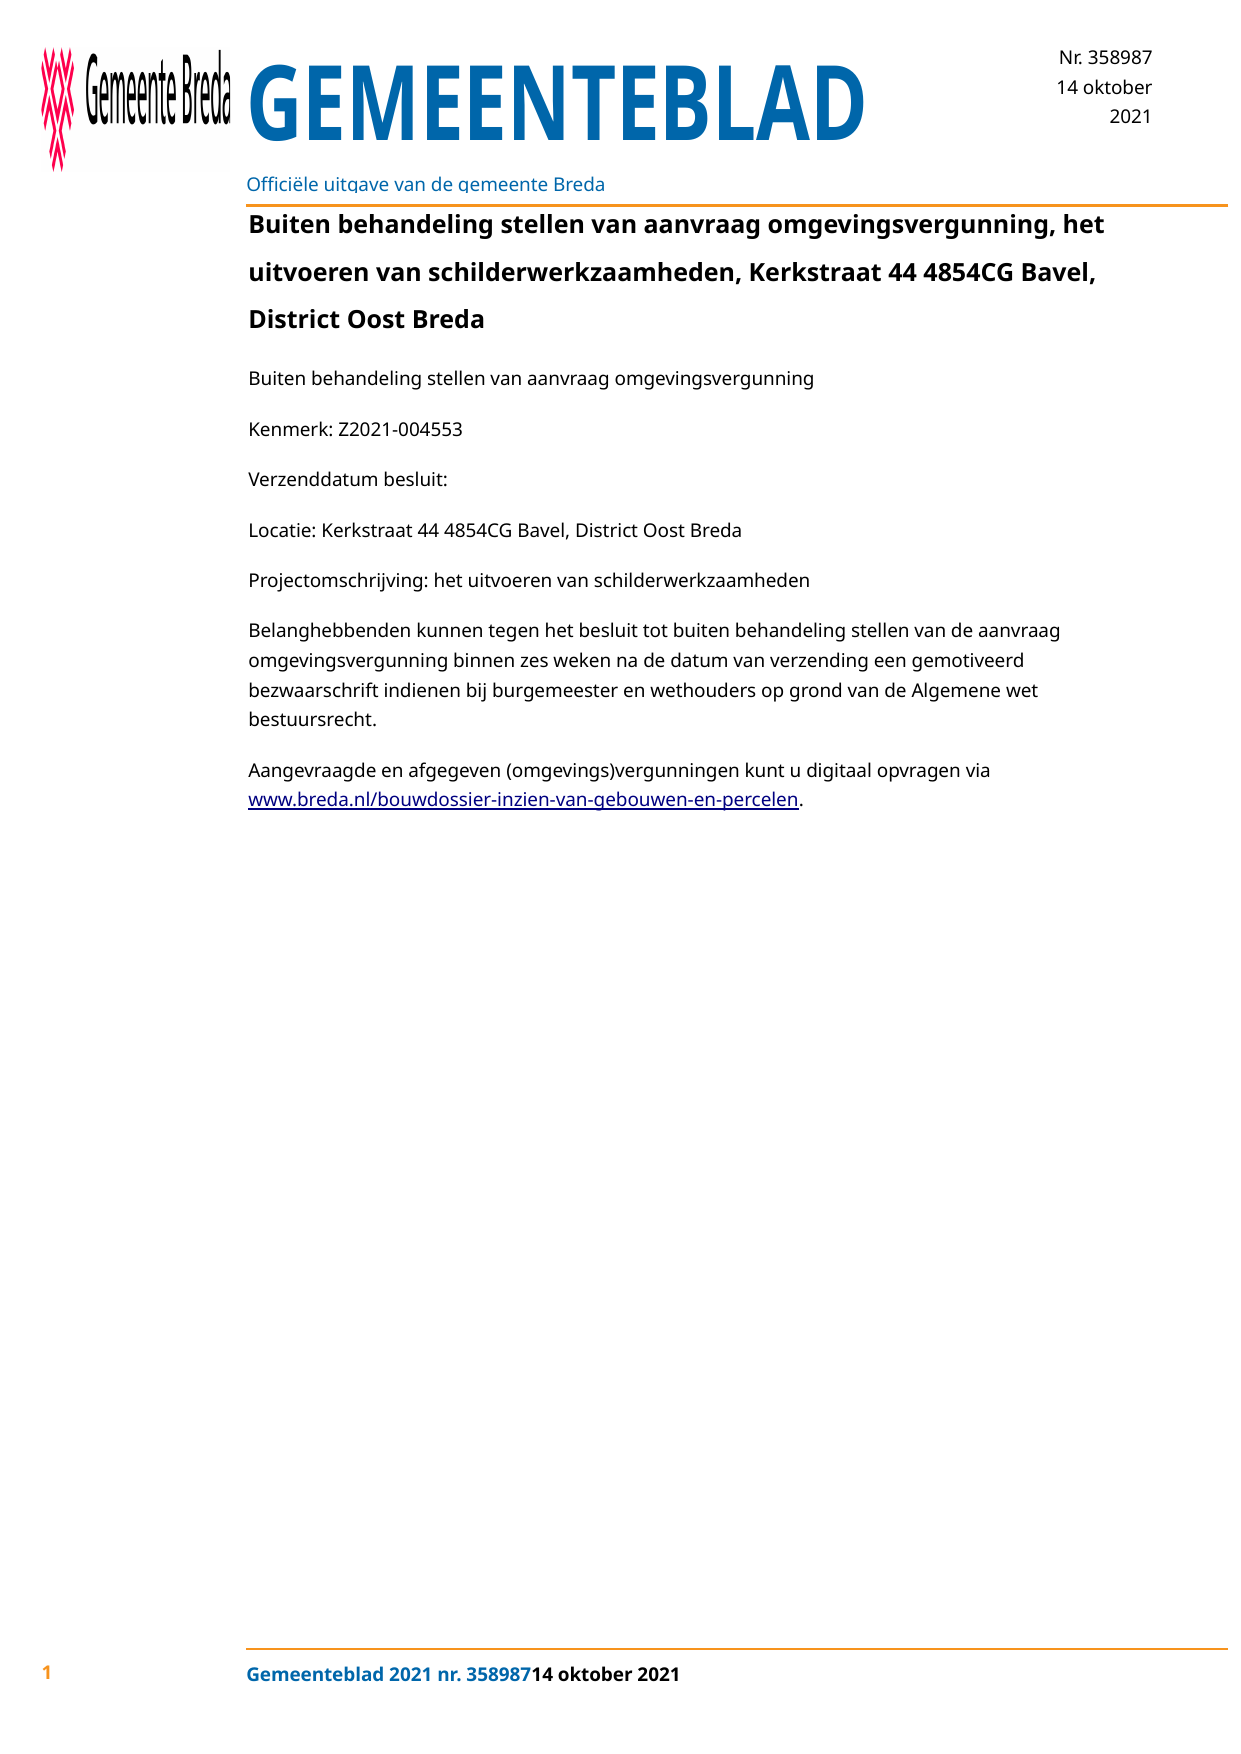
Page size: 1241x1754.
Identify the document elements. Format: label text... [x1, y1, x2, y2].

text Verzenddatum besluit: [248, 466, 1152, 492]
text Buiten behandeling stellen van aanvraag omgevingsvergunning [248, 366, 1152, 391]
text Aangevraagde en afgegeven (omgevings)vergunningen kunt u digitaal opvragen via www.breda.nl/bouwdossier-inzien-van-gebouwen-en-percelen. [248, 757, 1152, 812]
text Locatie: Kerkstraat 44 4854CG Bavel, District Oost Breda [248, 517, 1152, 542]
text Projectomschrijving: het uitvoeren van schilderwerkzaamheden [248, 567, 1152, 593]
text Buiten behandeling stellen van aanvraag omgevingsvergunning, het uitvoeren van schilderwerkzaamheden, Kerkstraat 44 4854CG Bavel, District Oost Breda [248, 207, 1152, 336]
text Kenmerk: Z2021-004553 [248, 416, 1152, 442]
text Belanghebbenden kunnen tegen het besluit tot buiten behandeling stellen van de aanvraag omgevingsvergunning binnen zes weken na de datum van verzending een gemotiveerd bezwaarschrift indienen bij burgemeester en wethouders op grond van de Algemene wet bestuursrecht. [248, 618, 1152, 732]
picture [41, 47, 231, 172]
